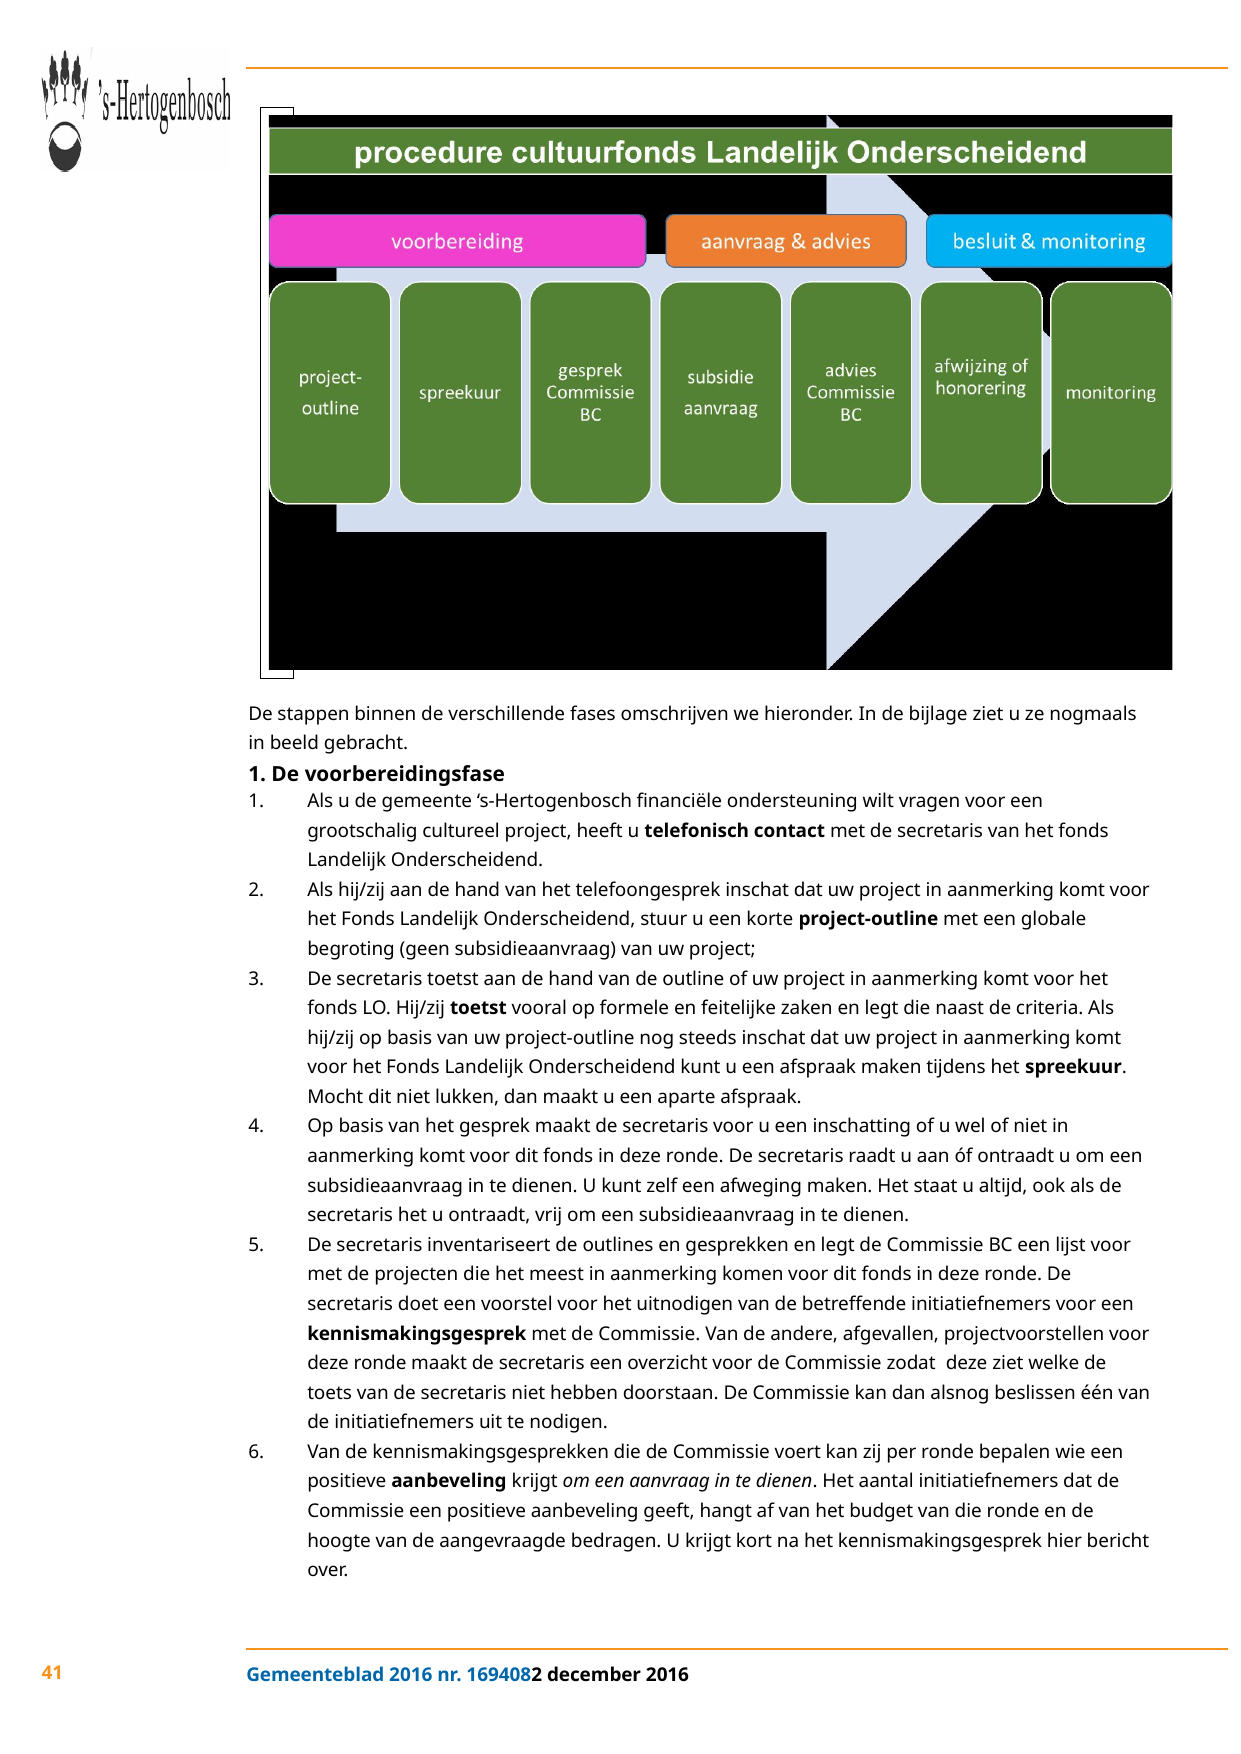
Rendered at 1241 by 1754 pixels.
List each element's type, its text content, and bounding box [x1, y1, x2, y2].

picture [993, 238, 1001, 248]
picture [954, 235, 963, 248]
picture [1043, 238, 1058, 248]
picture [1009, 236, 1015, 248]
list Als u de gemeente ‘s-Hertogenbosch financiële ondersteuning wilt vragen voor een grootschalig cultureel project, heeft u telefonisch contact met de secretaris van het fonds Landelijk Onderscheidend. [248, 787, 1152, 872]
picture [1090, 236, 1096, 248]
picture [1022, 234, 1034, 248]
list Van de kennismakingsgesprekken die de Commissie voert kan zij per ronde bepalen wie een positieve aanbeveling krijgt om een aanvraag in te dienen. Het aantal initiatiefnemers dat de Commissie een positieve aanbeveling geeft, hangt af van het budget van die ronde en de hoogte van de aangevraagde bedragen. U krijgt kort na het kennismakingsgesprek hier bericht over. [248, 1438, 1152, 1582]
list De secretaris toetst aan de hand van de outline of uw project in aanmerking komt voor het fonds LO. Hij/zij toetst vooral op formele en feitelijke zaken en legt die naast de criteria. Als hij/zij op basis van uw project-outline nog steeds inschat dat uw project in aanmerking komt voor het Fonds Landelijk Onderscheidend kunt u een afspraak maken tijdens het spreekuur. Mocht dit niet lukken, dan maakt u een aparte afspraak. [248, 965, 1152, 1109]
picture [966, 240, 974, 249]
picture [1136, 239, 1144, 252]
list Op basis van het gesprek maakt de secretaris voor u een inschatting of u wel of niet in aanmerking komt voor dit fonds in deze ronde. De secretaris raadt u aan óf ontraadt u om een subsidieaanvraag in te dienen. U kunt zelf een afweging maken. Het staat u altijd, ook als de secretaris het u ontraadt, vrij om een subsidieaanvraag in te dienen. [248, 1113, 1152, 1227]
picture [1060, 239, 1069, 248]
text De stappen binnen de verschillende fases omschrijven we hieronder. In de bijlage ziet u ze nogmaals in beeld gebracht. [248, 700, 1152, 755]
picture [268, 115, 1173, 670]
list Als hij/zij aan de hand van het telefoongesprek inschat dat uw project in aanmerking komt voor het Fonds Landelijk Onderscheidend, stuur u een korte project-outline met een globale begroting (geen subsidieaanvraag) van uw project; [248, 876, 1152, 961]
picture [1125, 238, 1133, 248]
text 1. De voorbereidingsfase [248, 759, 1152, 787]
picture [41, 47, 231, 172]
list De secretaris inventariseert de outlines en gesprekken en legt de Commissie BC een lijst voor met de projecten die het meest in aanmerking komen voor dit fonds in deze ronde. De secretaris doet een voorstel voor het uitnodigen van de betreffende initiatiefnemers voor een kennismakingsgesprek met de Commissie. Van de andere, afgevallen, projectvoorstellen voor deze ronde maakt de secretaris een overzicht voor de Commissie zodat deze ziet welke de toets van de secretaris niet hebben doorstaan. De Commissie kan dan alsnog beslissen één van de initiatiefnemers uit te nodigen. [248, 1231, 1152, 1434]
picture [1111, 238, 1116, 248]
picture [1098, 239, 1105, 248]
